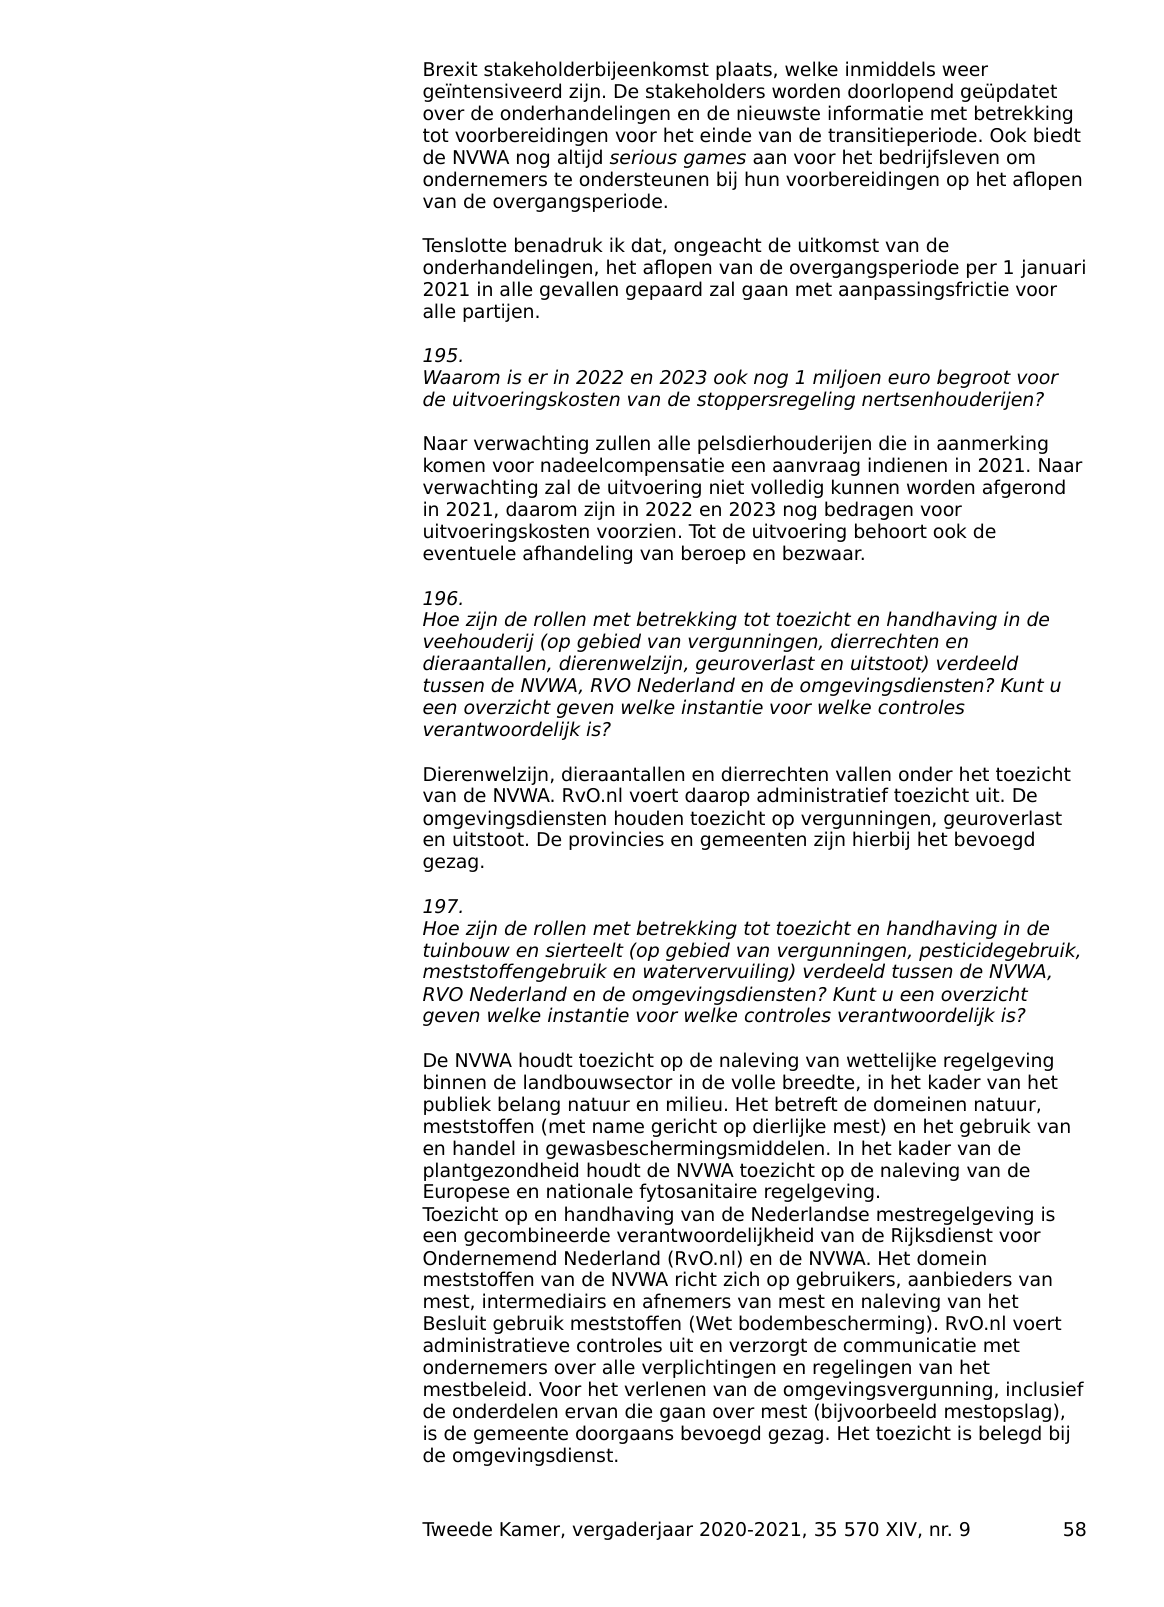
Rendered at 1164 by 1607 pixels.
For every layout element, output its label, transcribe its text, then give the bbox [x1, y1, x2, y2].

text 196. [422, 587, 1087, 609]
text Hoe zijn de rollen met betrekking tot toezicht en handhaving in de veehouderij (op gebied van vergunningen, dierrechten en dieraantallen, dierenwelzijn, geuroverlast en uitstoot) verdeeld tussen de NVWA, RVO Nederland en de omgevingsdiensten? Kunt u een overzicht geven welke instantie voor welke controles verantwoordelijk is? [422, 609, 1087, 741]
text Tenslotte benadruk ik dat, ongeacht de uitkomst van de onderhandelingen, het aflopen van de overgangsperiode per 1 januari 2021 in alle gevallen gepaard zal gaan met aanpassingsfrictie voor alle partijen. [422, 235, 1087, 323]
text Naar verwachting zullen alle pelsdierhouderijen die in aanmerking komen voor nadeelcompensatie een aanvraag indienen in 2021. Naar verwachting zal de uitvoering niet volledig kunnen worden afgerond in 2021, daarom zijn in 2022 en 2023 nog bedragen voor uitvoeringskosten voorzien. Tot de uitvoering behoort ook de eventuele afhandeling van beroep en bezwaar. [422, 433, 1087, 565]
text Dierenwelzijn, dieraantallen en dierrechten vallen onder het toezicht van de NVWA. RvO.nl voert daarop administratief toezicht uit. De omgevingsdiensten houden toezicht op vergunningen, geuroverlast en uitstoot. De provincies en gemeenten zijn hierbij het bevoegd gezag. [422, 763, 1087, 873]
text De NVWA houdt toezicht op de naleving van wettelijke regelgeving binnen de landbouwsector in de volle breedte, in het kader van het publiek belang natuur en milieu. Het betreft de domeinen natuur, meststoffen (met name gericht op dierlijke mest) en het gebruik van en handel in gewasbeschermingsmiddelen. In het kader van de plantgezondheid houdt de NVWA toezicht op de naleving van de Europese en nationale fytosanitaire regelgeving. [422, 1049, 1087, 1203]
text Brexit stakeholderbijeenkomst plaats, welke inmiddels weer geïntensiveerd zijn. De stakeholders worden doorlopend geüpdatet over de onderhandelingen en de nieuwste informatie met betrekking tot voorbereidingen voor het einde van de transitieperiode. Ook biedt de NVWA nog altijd serious games aan voor het bedrijfsleven om ondernemers te ondersteunen bij hun voorbereidingen op het aflopen van de overgangsperiode. [422, 59, 1087, 213]
text Hoe zijn de rollen met betrekking tot toezicht en handhaving in de tuinbouw en sierteelt (op gebied van vergunningen, pesticidegebruik, meststoffengebruik en watervervuiling) verdeeld tussen de NVWA, RVO Nederland en de omgevingsdiensten? Kunt u een overzicht geven welke instantie voor welke controles verantwoordelijk is? [422, 917, 1087, 1027]
text 195. [422, 345, 1087, 367]
text Toezicht op en handhaving van de Nederlandse mestregelgeving is een gecombineerde verantwoordelijkheid van de Rijksdienst voor Ondernemend Nederland (RvO.nl) en de NVWA. Het domein meststoffen van de NVWA richt zich op gebruikers, aanbieders van mest, intermediairs en afnemers van mest en naleving van het Besluit gebruik meststoffen (Wet bodembescherming). RvO.nl voert administratieve controles uit en verzorgt de communicatie met ondernemers over alle verplichtingen en regelingen van het mestbeleid. Voor het verlenen van de omgevingsvergunning, inclusief de onderdelen ervan die gaan over mest (bijvoorbeeld mestopslag), is de gemeente doorgaans bevoegd gezag. Het toezicht is belegd bij de omgevingsdienst. [422, 1203, 1087, 1467]
text 197. [422, 896, 1087, 917]
text Waarom is er in 2022 en 2023 ook nog 1 miljoen euro begroot voor de uitvoeringskosten van de stoppersregeling nertsenhouderijen? [422, 367, 1087, 411]
